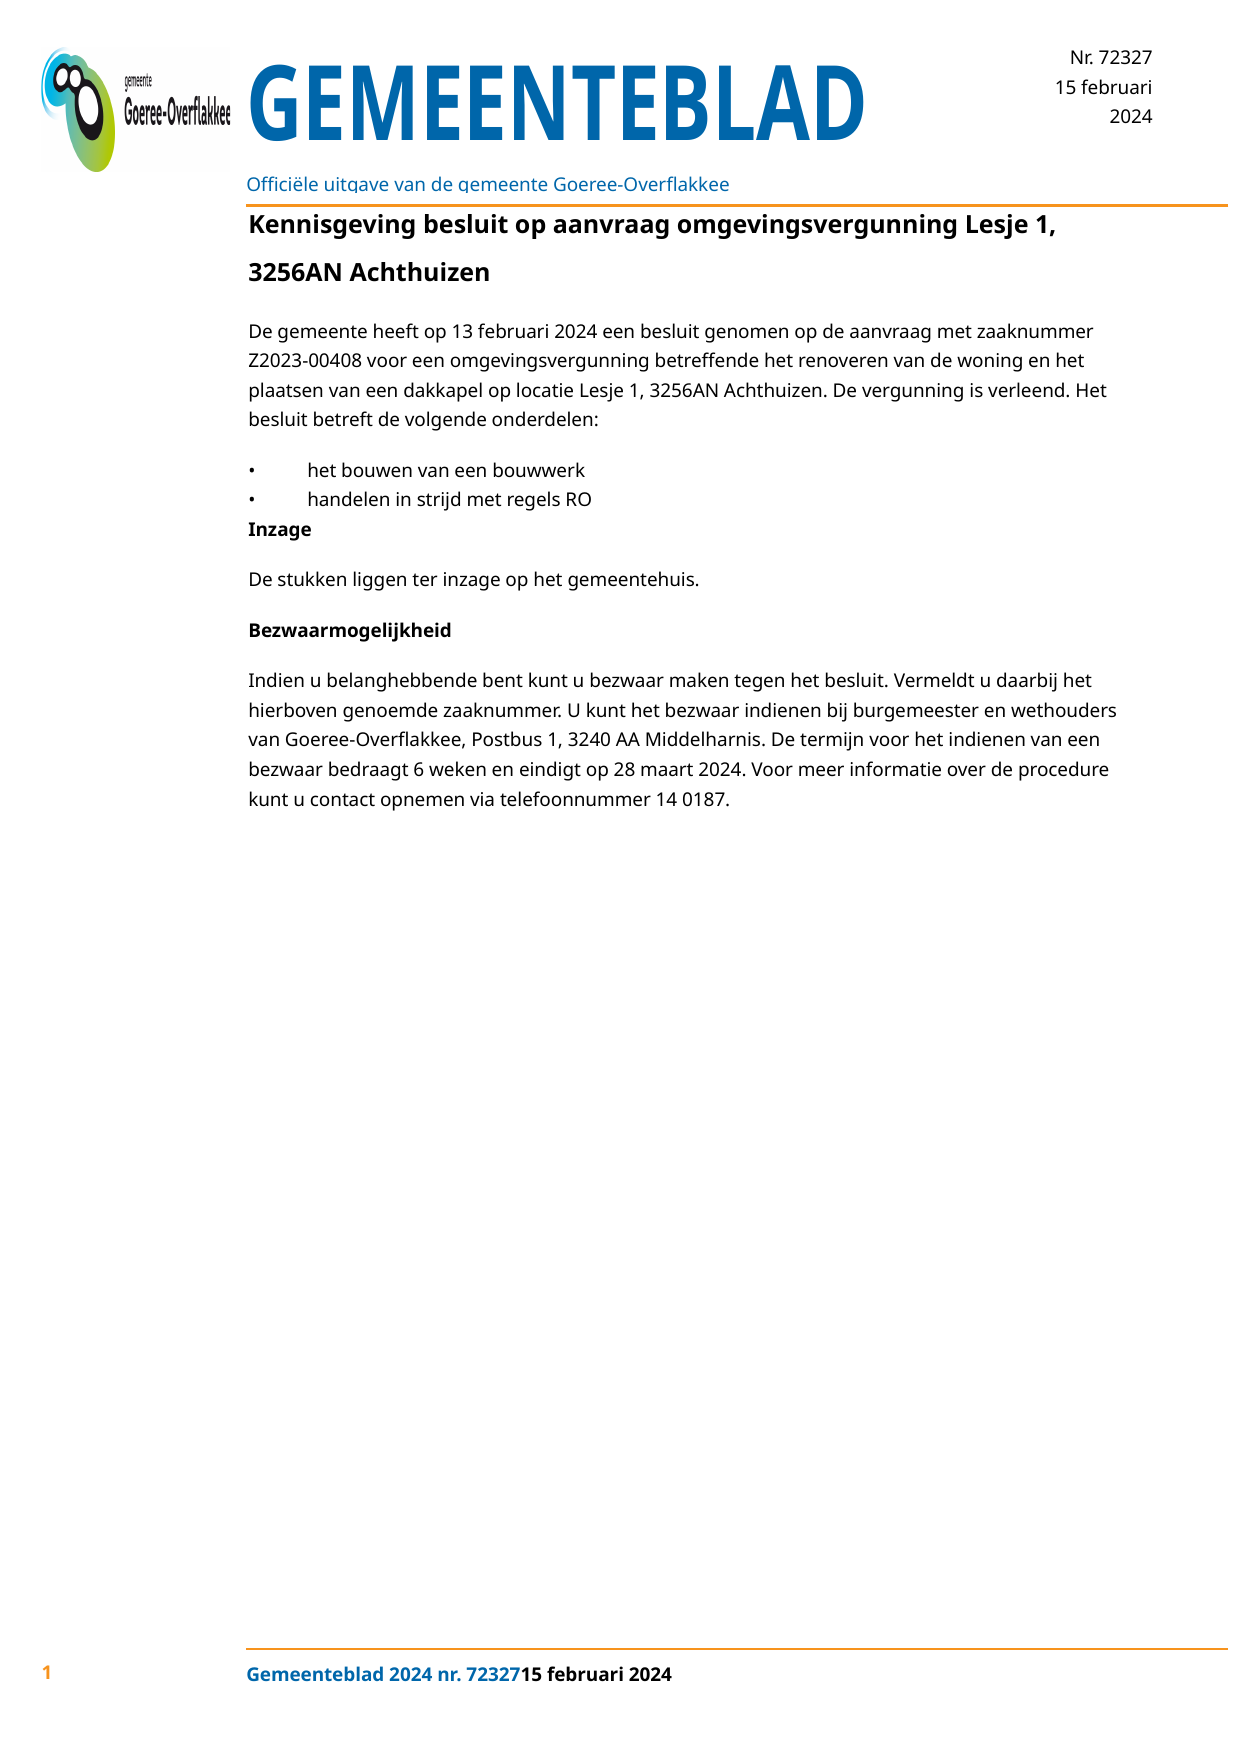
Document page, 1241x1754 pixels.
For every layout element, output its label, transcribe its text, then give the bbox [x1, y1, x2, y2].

text De stukken liggen ter inzage op het gemeentehuis. [248, 567, 1152, 592]
text Kennisgeving besluit op aanvraag omgevingsvergunning Lesje 1, 3256AN Achthuizen [248, 207, 1152, 288]
picture [41, 47, 231, 172]
text Indien u belanghebbende bent kunt u bezwaar maken tegen het besluit. Vermeldt u daarbij het hierboven genoemde zaaknummer. U kunt het bezwaar indienen bij burgemeester en wethouders van Goeree-Overflakkee, Postbus 1, 3240 AA Middelharnis. De termijn voor het indienen van een bezwaar bedraagt 6 weken en eindigt op 28 maart 2024. Voor meer informatie over de procedure kunt u contact opnemen via telefoonnummer 14 0187. [248, 667, 1152, 812]
list het bouwen van een bouwwerk [248, 457, 1152, 483]
list handelen in strijd met regels RO [248, 487, 1152, 512]
text Inzage [248, 516, 1152, 542]
text Bezwaarmogelijkheid [248, 617, 1152, 643]
text De gemeente heeft op 13 februari 2024 een besluit genomen op de aanvraag met zaaknummer Z2023-00408 voor een omgevingsvergunning betreffende het renoveren van de woning en het plaatsen van een dakkapel op locatie Lesje 1, 3256AN Achthuizen. De vergunning is verleend. Het besluit betreft de volgende onderdelen: [248, 318, 1152, 432]
